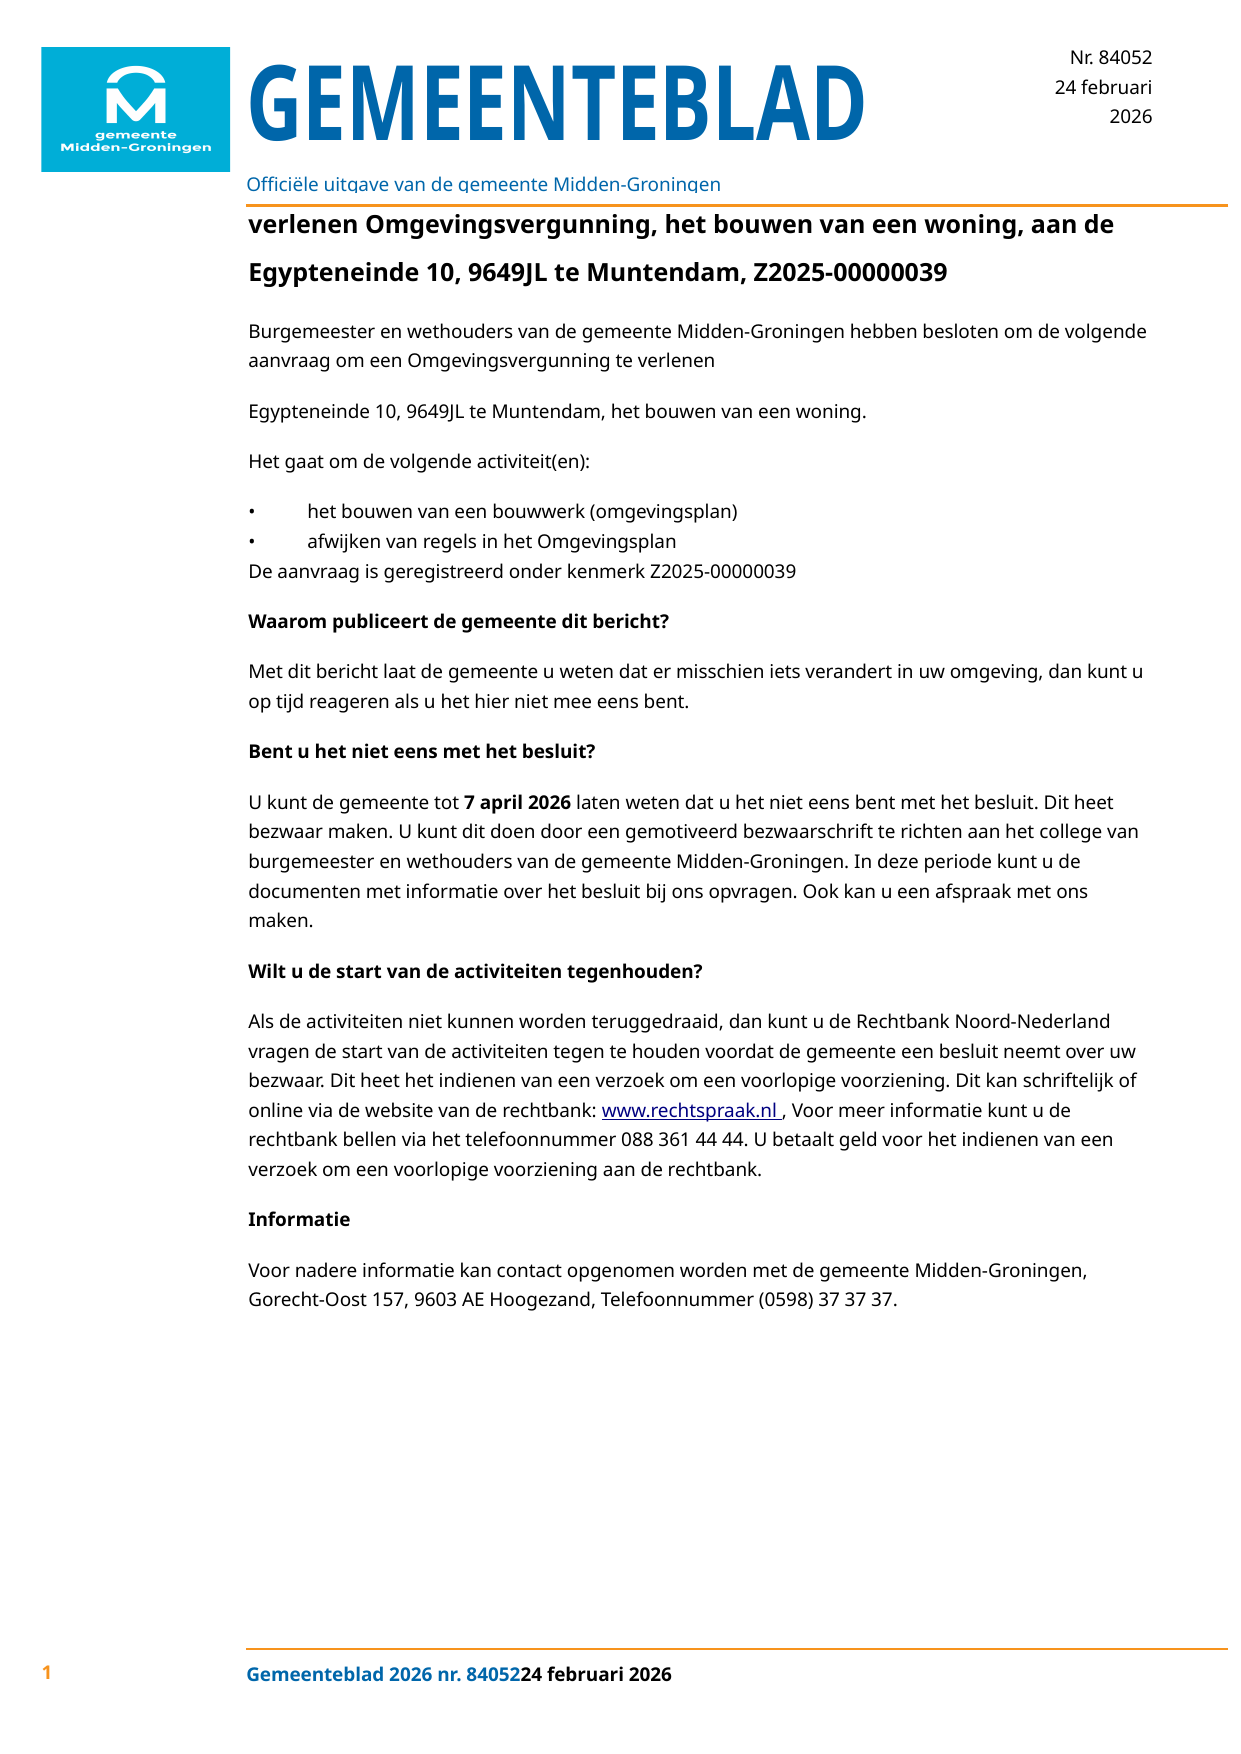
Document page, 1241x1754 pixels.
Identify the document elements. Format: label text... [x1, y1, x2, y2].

picture [108, 66, 164, 82]
picture [107, 89, 165, 122]
text Egypteneinde 10, 9649JL te Muntendam, het bouwen van een woning. [248, 398, 1152, 424]
text Met dit bericht laat de gemeente u weten dat er misschien iets verandert in uw omgeving, dan kunt u op tijd reageren als u het hier niet mee eens bent. [248, 659, 1152, 714]
text U kunt de gemeente tot 7 april 2026 laten weten dat u het niet eens bent met het besluit. Dit heet bezwaar maken. U kunt dit doen door een gemotiveerd bezwaarschrift te richten aan het college van burgemeester en wethouders van de gemeente Midden-Groningen. In deze periode kunt u de documenten met informatie over het besluit bij ons opvragen. Ook kan u een afspraak met ons maken. [248, 789, 1152, 933]
text Waarom publiceert de gemeente dit bericht? [248, 608, 1152, 634]
list afwijken van regels in het Omgevingsplan [248, 528, 1152, 554]
text Burgemeester en wethouders van de gemeente Midden-Groningen hebben besloten om de volgende aanvraag om een Omgevingsvergunning te verlenen [248, 318, 1152, 373]
text Informatie [248, 1207, 1152, 1232]
text Als de activiteiten niet kunnen worden teruggedraaid, dan kunt u de Rechtbank Noord-Nederland vragen de start van de activiteiten tegen te houden voordat de gemeente een besluit neemt over uw bezwaar. Dit heet het indienen van een verzoek om een voorlopige voorziening. Dit kan schriftelijk of online via de website van de rechtbank: www.rechtspraak.nl , Voor meer informatie kunt u de rechtbank bellen via het telefoonnummer 088 361 44 44. U betaalt geld voor het indienen van een verzoek om een voorlopige voorziening aan de rechtbank. [248, 1008, 1152, 1182]
text Bent u het niet eens met het besluit? [248, 739, 1152, 764]
text De aanvraag is geregistreerd onder kenmerk Z2025-00000039 [248, 558, 1152, 584]
text Het gaat om de volgende activiteit(en): [248, 448, 1152, 474]
text verlenen Omgevingsvergunning, het bouwen van een woning, aan de Egypteneinde 10, 9649JL te Muntendam, Z2025-00000039 [248, 207, 1152, 288]
picture [184, 146, 190, 153]
text Wilt u de start van de activiteiten tegenhouden? [248, 958, 1152, 984]
text Voor nadere informatie kan contact opgenomen worden met de gemeente Midden-Groningen, Gorecht-Oost 157, 9603 AE Hoogezand, Telefoonnummer (0598) 37 37 37. [248, 1257, 1152, 1312]
list het bouwen van een bouwwerk (omgevingsplan) [248, 499, 1152, 524]
